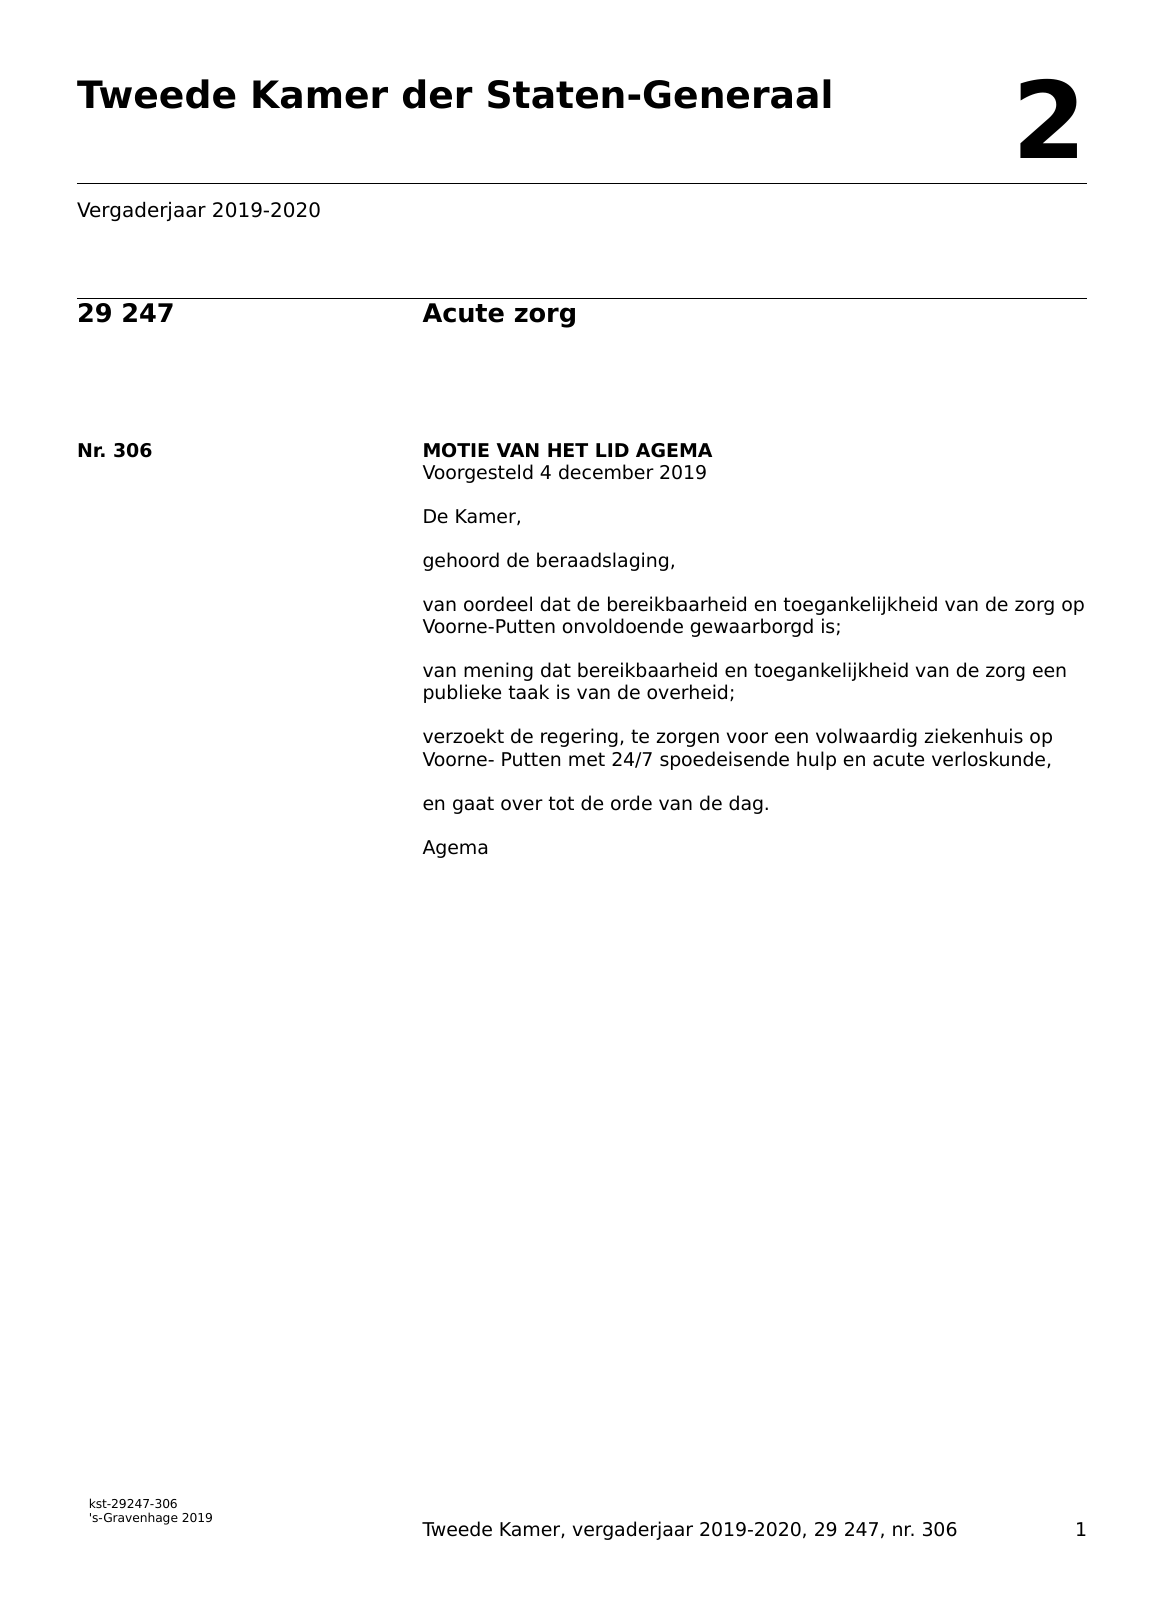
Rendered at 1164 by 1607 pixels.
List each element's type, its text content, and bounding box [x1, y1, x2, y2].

table_header Tweede Kamer der Staten-Generaal [77, 59, 886, 183]
text kst-29247-306 [88, 1497, 323, 1511]
text en gaat over tot de orde van de dag. [422, 793, 1087, 814]
subtitle Nr. 306 MOTIE VAN HET LID AGEMA [77, 440, 1087, 462]
text van mening dat bereikbaarheid en toegankelijkheid van de zorg een publieke taak is van de overheid; [422, 660, 1087, 704]
table_cell Vergaderjaar 2019-2020 [77, 184, 1087, 298]
text 's-Gravenhage 2019 [88, 1511, 323, 1525]
text De Kamer, [422, 506, 1087, 528]
text gehoord de beraadslaging, [422, 550, 1087, 572]
text van oordeel dat de bereikbaarheid en toegankelijkheid van de zorg op Voorne-Putten onvoldoende gewaarborgd is; [422, 594, 1087, 638]
table_header 2 [886, 59, 1087, 183]
text verzoekt de regering, te zorgen voor een volwaardig ziekenhuis op Voorne- Putten met 24/7 spoedeisende hulp en acute verloskunde, [422, 726, 1087, 770]
subtitle 29 247 Acute zorg [77, 299, 1087, 329]
text Agema [422, 837, 1087, 859]
text Voorgesteld 4 december 2019 [422, 462, 1087, 484]
